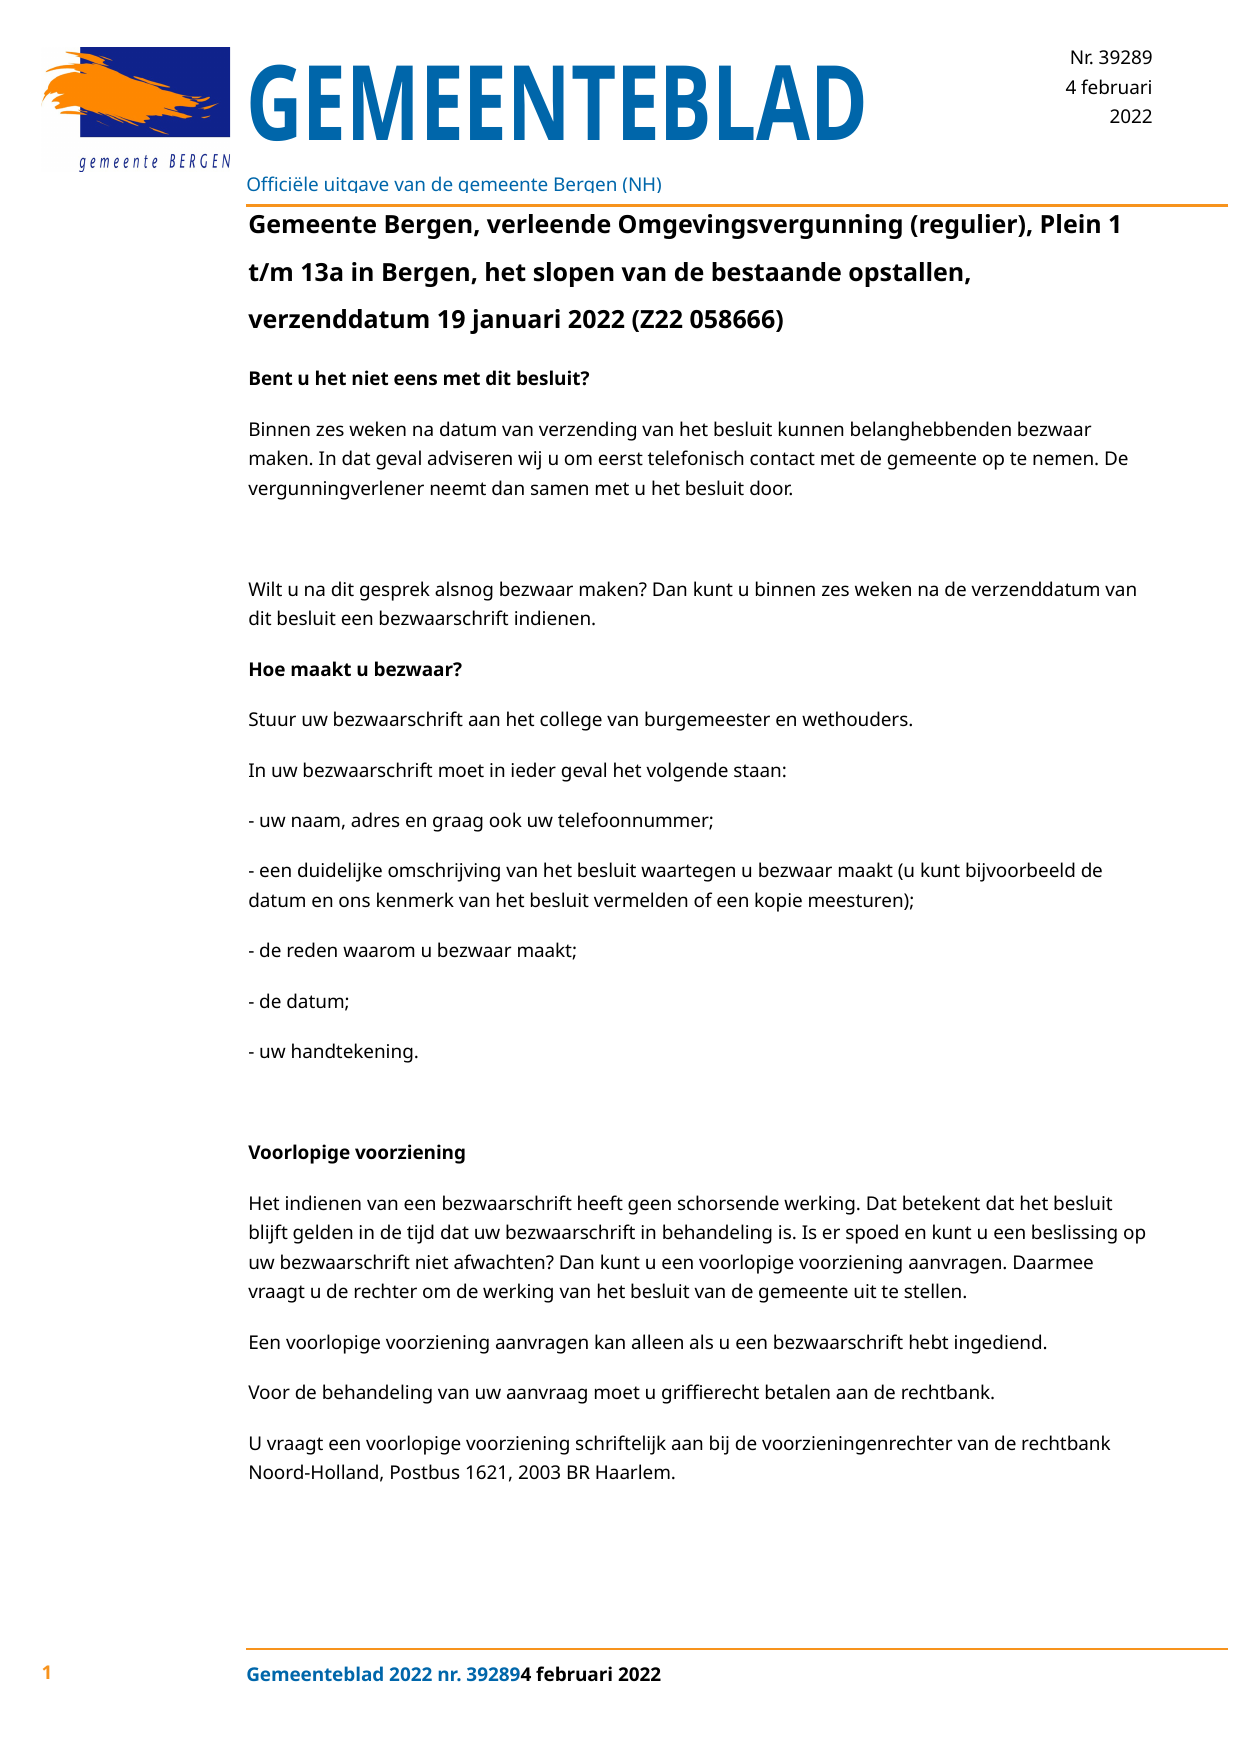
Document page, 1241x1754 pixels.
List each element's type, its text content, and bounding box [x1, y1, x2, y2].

text U vraagt een voorlopige voorziening schriftelijk aan bij de voorzieningenrechter van de rechtbank Noord-Holland, Postbus 1621, 2003 BR Haarlem. [248, 1430, 1152, 1485]
text - uw naam, adres en graag ook uw telefoonnummer; [248, 807, 1152, 833]
text Voorlopige voorziening [248, 1139, 1152, 1165]
text - de datum; [248, 988, 1152, 1014]
text Gemeente Bergen, verleende Omgevingsvergunning (regulier), Plein 1 t/m 13a in Bergen, het slopen van de bestaande opstallen, verzenddatum 19 januari 2022 (Z22 058666) [248, 207, 1152, 336]
text In uw bezwaarschrift moet in ieder geval het volgende staan: [248, 757, 1152, 782]
text Hoe maakt u bezwaar? [248, 656, 1152, 682]
text Wilt u na dit gesprek alsnog bezwaar maken? Dan kunt u binnen zes weken na de verzenddatum van dit besluit een bezwaarschrift indienen. [248, 576, 1152, 631]
text Een voorlopige voorziening aanvragen kan alleen als u een bezwaarschrift hebt ingediend. [248, 1329, 1152, 1354]
text - de reden waarom u bezwaar maakt; [248, 938, 1152, 963]
text Bent u het niet eens met dit besluit? [248, 366, 1152, 391]
picture [41, 47, 231, 172]
text Het indienen van een bezwaarschrift heeft geen schorsende werking. Dat betekent dat het besluit blijft gelden in de tijd dat uw bezwaarschrift in behandeling is. Is er spoed en kunt u een beslissing op uw bezwaarschrift niet afwachten? Dan kunt u een voorlopige voorziening aanvragen. Daarmee vraagt u de rechter om de werking van het besluit van de gemeente uit te stellen. [248, 1190, 1152, 1304]
text Stuur uw bezwaarschrift aan het college van burgemeester en wethouders. [248, 706, 1152, 732]
text - een duidelijke omschrijving van het besluit waartegen u bezwaar maakt (u kunt bijvoorbeeld de datum en ons kenmerk van het besluit vermelden of een kopie meesturen); [248, 858, 1152, 913]
text Voor de behandeling van uw aanvraag moet u griffierecht betalen aan de rechtbank. [248, 1379, 1152, 1405]
text - uw handtekening. [248, 1038, 1152, 1064]
text Binnen zes weken na datum van verzending van het besluit kunnen belanghebbenden bezwaar maken. In dat geval adviseren wij u om eerst telefonisch contact met de gemeente op te nemen. De vergunningverlener neemt dan samen met u het besluit door. [248, 416, 1152, 501]
